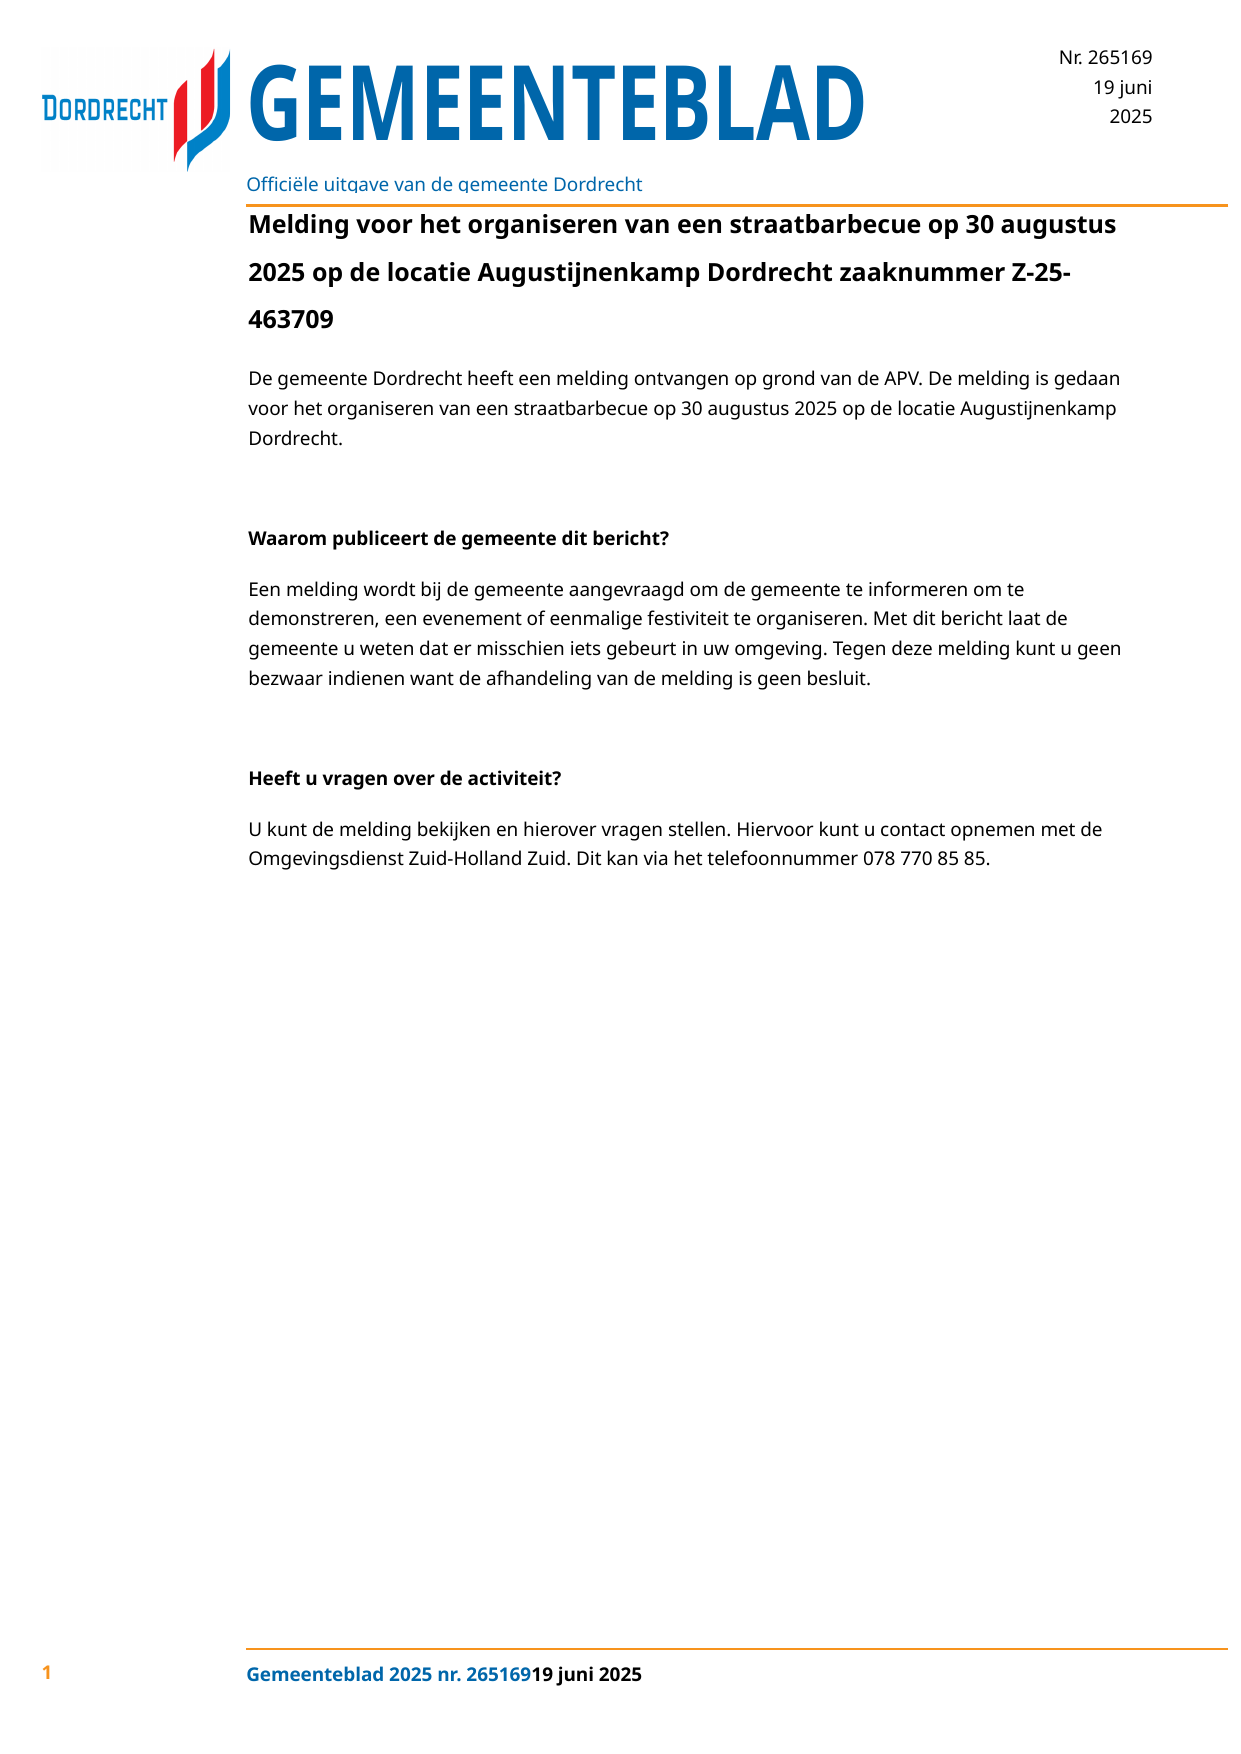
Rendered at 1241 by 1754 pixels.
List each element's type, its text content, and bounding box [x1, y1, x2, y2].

text De gemeente Dordrecht heeft een melding ontvangen op grond van de APV. De melding is gedaan voor het organiseren van een straatbarbecue op 30 augustus 2025 op de locatie Augustijnenkamp Dordrecht. [248, 366, 1152, 450]
text Heeft u vragen over de activiteit? [248, 766, 1152, 791]
text Waarom publiceert de gemeente dit bericht? [248, 526, 1152, 551]
picture [41, 47, 231, 172]
text Een melding wordt bij de gemeente aangevraagd om de gemeente te informeren om te demonstreren, een evenement of eenmalige festiviteit te organiseren. Met dit bericht laat de gemeente u weten dat er misschien iets gebeurt in uw omgeving. Tegen deze melding kunt u geen bezwaar indienen want de afhandeling van de melding is geen besluit. [248, 576, 1152, 690]
text U kunt de melding bekijken en hierover vragen stellen. Hiervoor kunt u contact opnemen met de Omgevingsdienst Zuid-Holland Zuid. Dit kan via het telefoonnummer 078 770 85 85. [248, 816, 1152, 871]
text Melding voor het organiseren van een straatbarbecue op 30 augustus 2025 op de locatie Augustijnenkamp Dordrecht zaaknummer Z-25-463709 [248, 207, 1152, 336]
